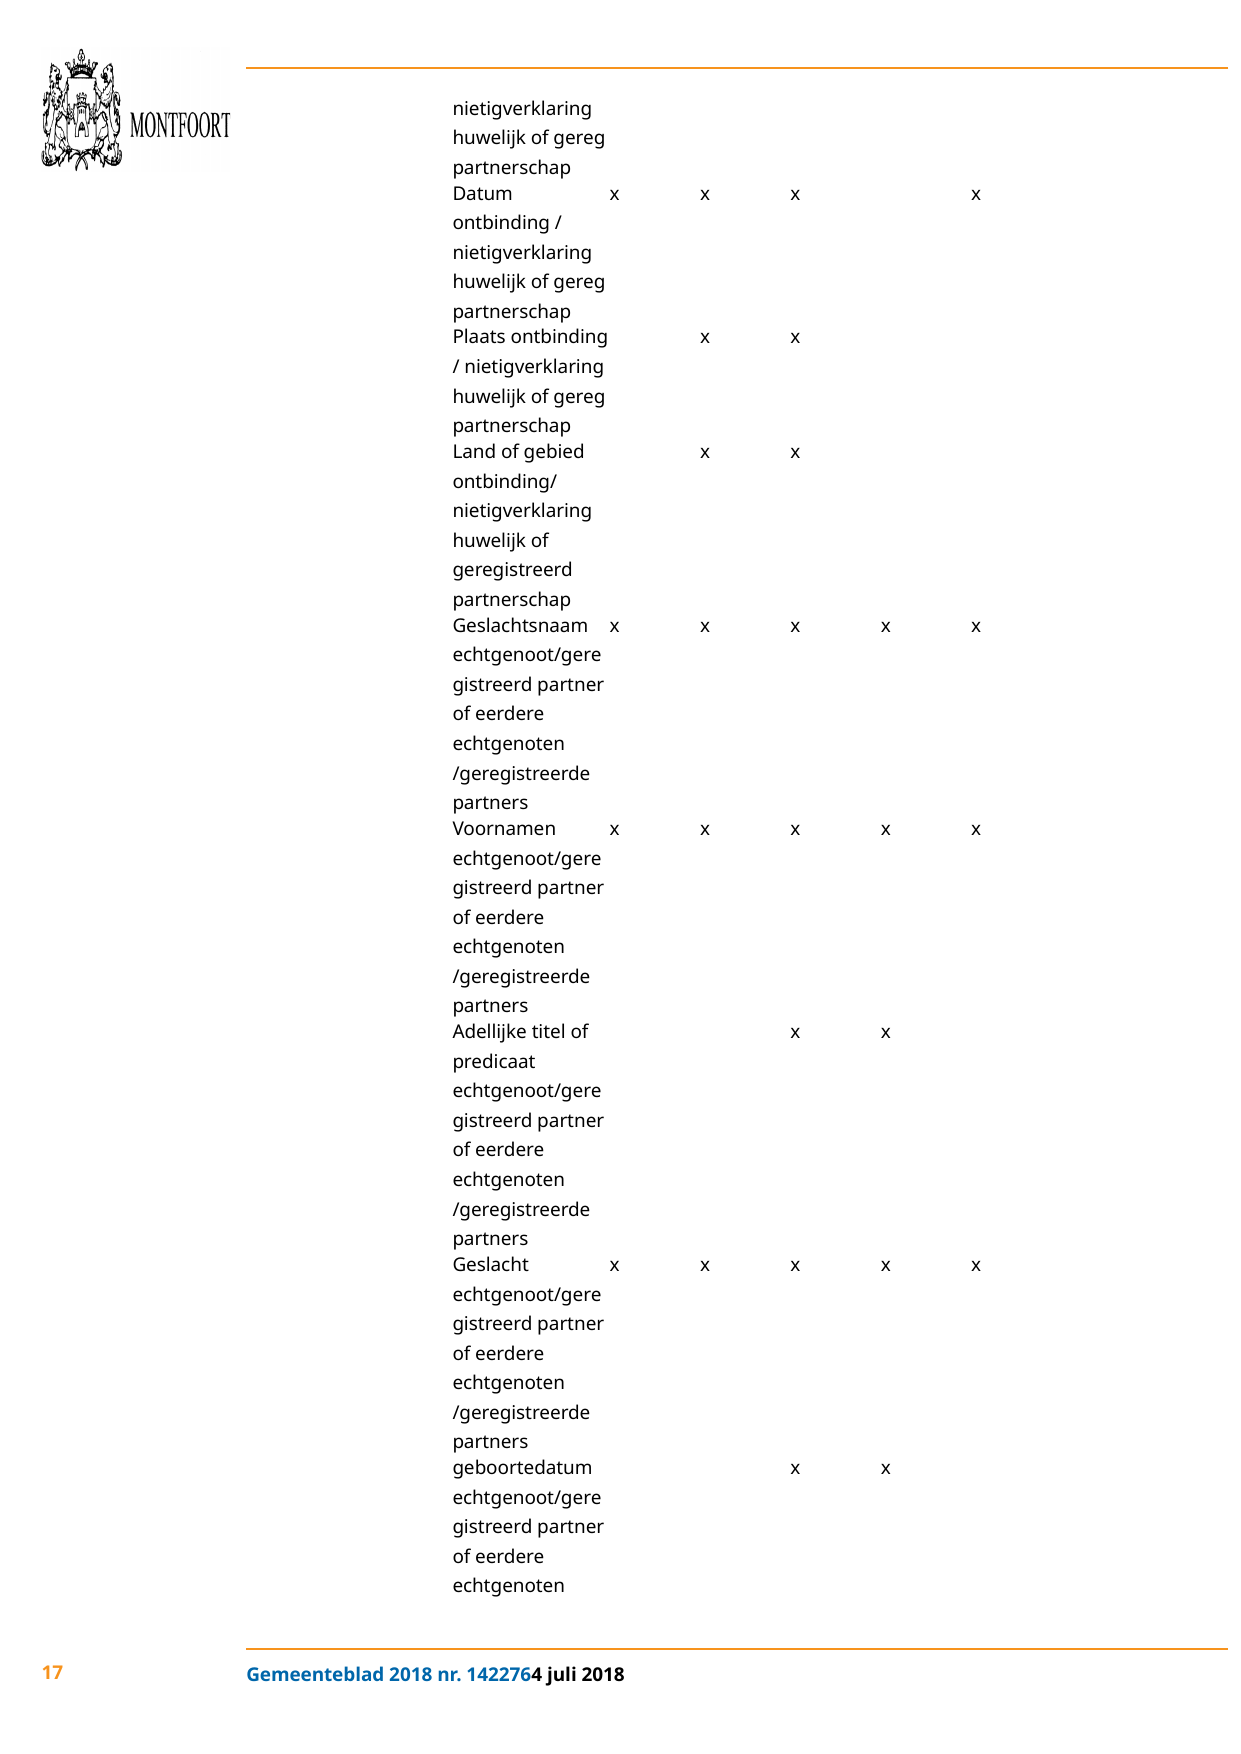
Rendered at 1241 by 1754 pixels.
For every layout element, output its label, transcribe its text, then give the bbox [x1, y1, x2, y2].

table_cell [790, 95, 881, 180]
table_cell [971, 438, 1061, 612]
table_cell [881, 438, 971, 612]
table_cell Land of gebied ontbinding/ nietigverklaring huwelijk of geregistreerd partnerschap [452, 438, 609, 612]
picture [41, 47, 231, 172]
table_cell x [790, 815, 881, 1018]
table_cell [248, 1251, 452, 1454]
table_cell [971, 95, 1061, 180]
table_cell x [790, 438, 881, 612]
table_cell x [881, 1454, 971, 1598]
table_cell x [971, 815, 1061, 1018]
table_cell x [790, 612, 881, 815]
table_cell [881, 180, 971, 324]
table_cell [1061, 1018, 1152, 1251]
table_cell [1061, 1454, 1152, 1598]
table_cell [248, 95, 452, 180]
table_cell x [790, 1454, 881, 1598]
table_cell x [700, 438, 790, 612]
table_cell [248, 324, 452, 438]
table_cell [1061, 438, 1152, 612]
table_cell x [700, 1251, 790, 1454]
table_cell [1061, 180, 1152, 324]
table_cell Plaats ontbinding / nietigverklaring huwelijk of gereg partnerschap [452, 324, 609, 438]
table_cell x [790, 1018, 881, 1251]
table_cell x [790, 180, 881, 324]
table_cell Datum ontbinding / nietigverklaring huwelijk of gereg partnerschap [452, 180, 609, 324]
table_cell [248, 438, 452, 612]
table_cell [700, 1018, 790, 1251]
table_cell x [609, 180, 700, 324]
table_cell [700, 1454, 790, 1598]
table_cell geboortedatum echtgenoot/geregistreerd partner of eerdere echtgenoten [452, 1454, 609, 1598]
table_cell Geslacht echtgenoot/geregistreerd partner of eerdere echtgenoten /geregistreerde partners [452, 1251, 609, 1454]
table_cell [609, 95, 700, 180]
table_cell Geslachtsnaam echtgenoot/geregistreerd partner of eerdere echtgenoten /geregistreerde partners [452, 612, 609, 815]
table_cell x [700, 180, 790, 324]
table_cell [609, 324, 700, 438]
table_cell x [881, 1251, 971, 1454]
table_cell [881, 95, 971, 180]
table_cell x [881, 612, 971, 815]
table_cell [1061, 612, 1152, 815]
table_cell x [790, 324, 881, 438]
table_cell [1061, 1251, 1152, 1454]
table_cell x [971, 180, 1061, 324]
table_cell x [971, 612, 1061, 815]
table_cell [248, 612, 452, 815]
table_cell x [700, 612, 790, 815]
table_cell [609, 1018, 700, 1251]
table_cell [248, 1018, 452, 1251]
table_cell [1061, 95, 1152, 180]
table_cell x [700, 324, 790, 438]
table_cell [248, 1454, 452, 1598]
table_cell x [609, 1251, 700, 1454]
table_cell [1061, 815, 1152, 1018]
table_cell nietigverklaring huwelijk of gereg partnerschap [452, 95, 609, 180]
table_cell [248, 180, 452, 324]
table_cell Adellijke titel of predicaat echtgenoot/geregistreerd partner of eerdere echtgenoten /geregistreerde partners [452, 1018, 609, 1251]
table_cell [971, 1454, 1061, 1598]
table_cell [1061, 324, 1152, 438]
table_cell x [700, 815, 790, 1018]
table_cell x [609, 815, 700, 1018]
table_cell x [971, 1251, 1061, 1454]
table_cell [881, 324, 971, 438]
table_cell [700, 95, 790, 180]
table_cell [609, 438, 700, 612]
table_cell [609, 1454, 700, 1598]
table_cell x [881, 815, 971, 1018]
table_cell Voornamen echtgenoot/geregistreerd partner of eerdere echtgenoten /geregistreerde partners [452, 815, 609, 1018]
table_cell [248, 815, 452, 1018]
table_cell [971, 1018, 1061, 1251]
table_cell x [790, 1251, 881, 1454]
table_cell x [609, 612, 700, 815]
table_cell [971, 324, 1061, 438]
table_cell x [881, 1018, 971, 1251]
